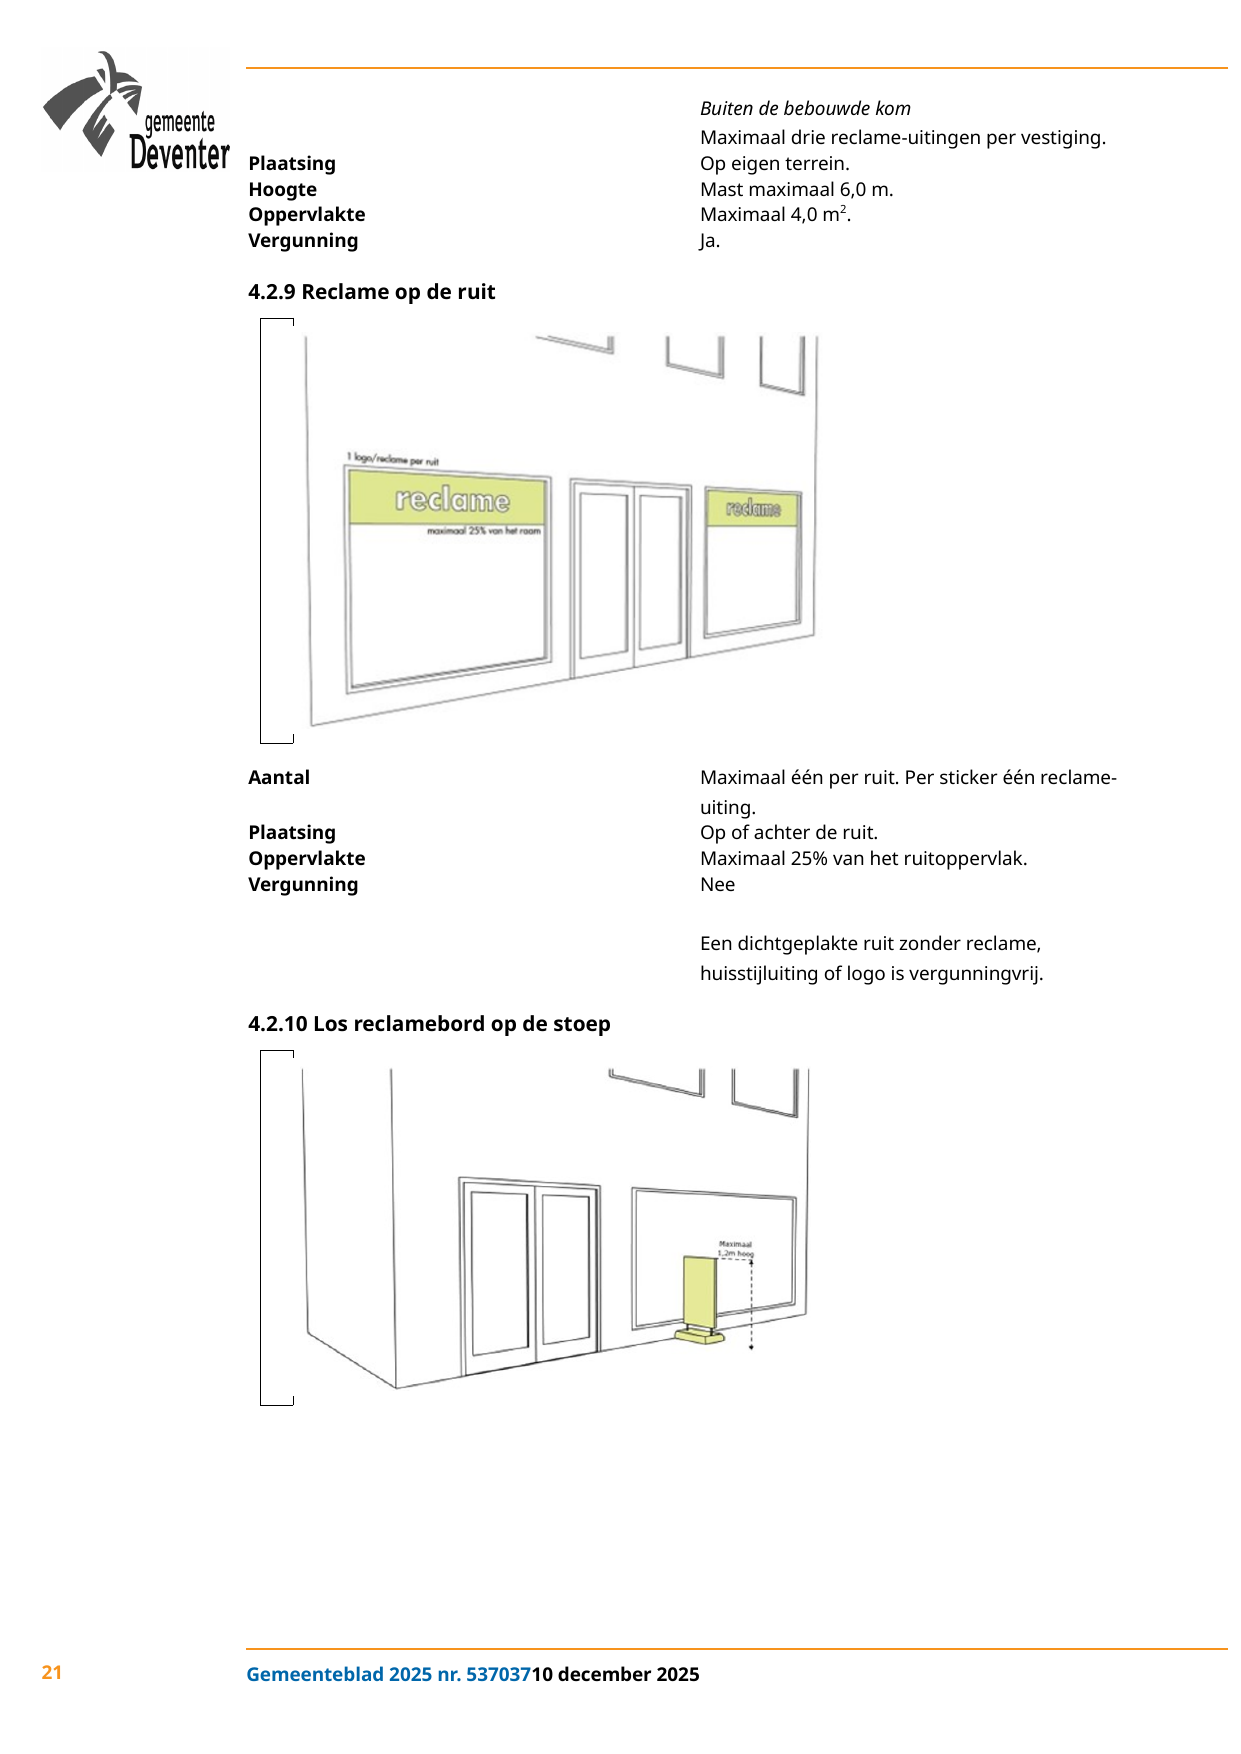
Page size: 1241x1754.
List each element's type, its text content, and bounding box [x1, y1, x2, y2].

picture [268, 326, 860, 734]
table_cell Oppervlakte [248, 845, 700, 871]
table_header [248, 95, 700, 150]
picture [268, 1058, 860, 1396]
table_cell Maximaal 4,0 m2. [700, 202, 1152, 227]
table_cell Plaatsing [248, 820, 700, 845]
table_cell Plaatsing [248, 150, 700, 176]
table_cell Op of achter de ruit. [700, 820, 1152, 845]
table_cell Oppervlakte [248, 202, 700, 227]
table_header Aantal [248, 764, 700, 819]
table_cell Op eigen terrein. [700, 150, 1152, 176]
table_cell Ja. [700, 227, 1152, 253]
table_header Maximaal één per ruit. Per sticker één reclame-uiting. [700, 764, 1152, 819]
table_cell Hoogte [248, 176, 700, 202]
table_cell Mast maximaal 6,0 m. [700, 176, 1152, 202]
table_cell Vergunning [248, 871, 700, 986]
text 4.2.9 Reclame op de ruit [248, 277, 1152, 306]
table_header Buiten de bebouwde kom Maximaal drie reclame-uitingen per vestiging. [700, 95, 1152, 150]
table_cell Maximaal 25% van het ruitoppervlak. [700, 845, 1152, 871]
table_cell Vergunning [248, 227, 700, 253]
picture [41, 47, 231, 172]
table_cell Nee Een dichtgeplakte ruit zonder reclame, huisstijluiting of logo is vergunningvrij. [700, 871, 1152, 986]
text 4.2.10 Los reclamebord op de stoep [248, 1009, 1152, 1038]
